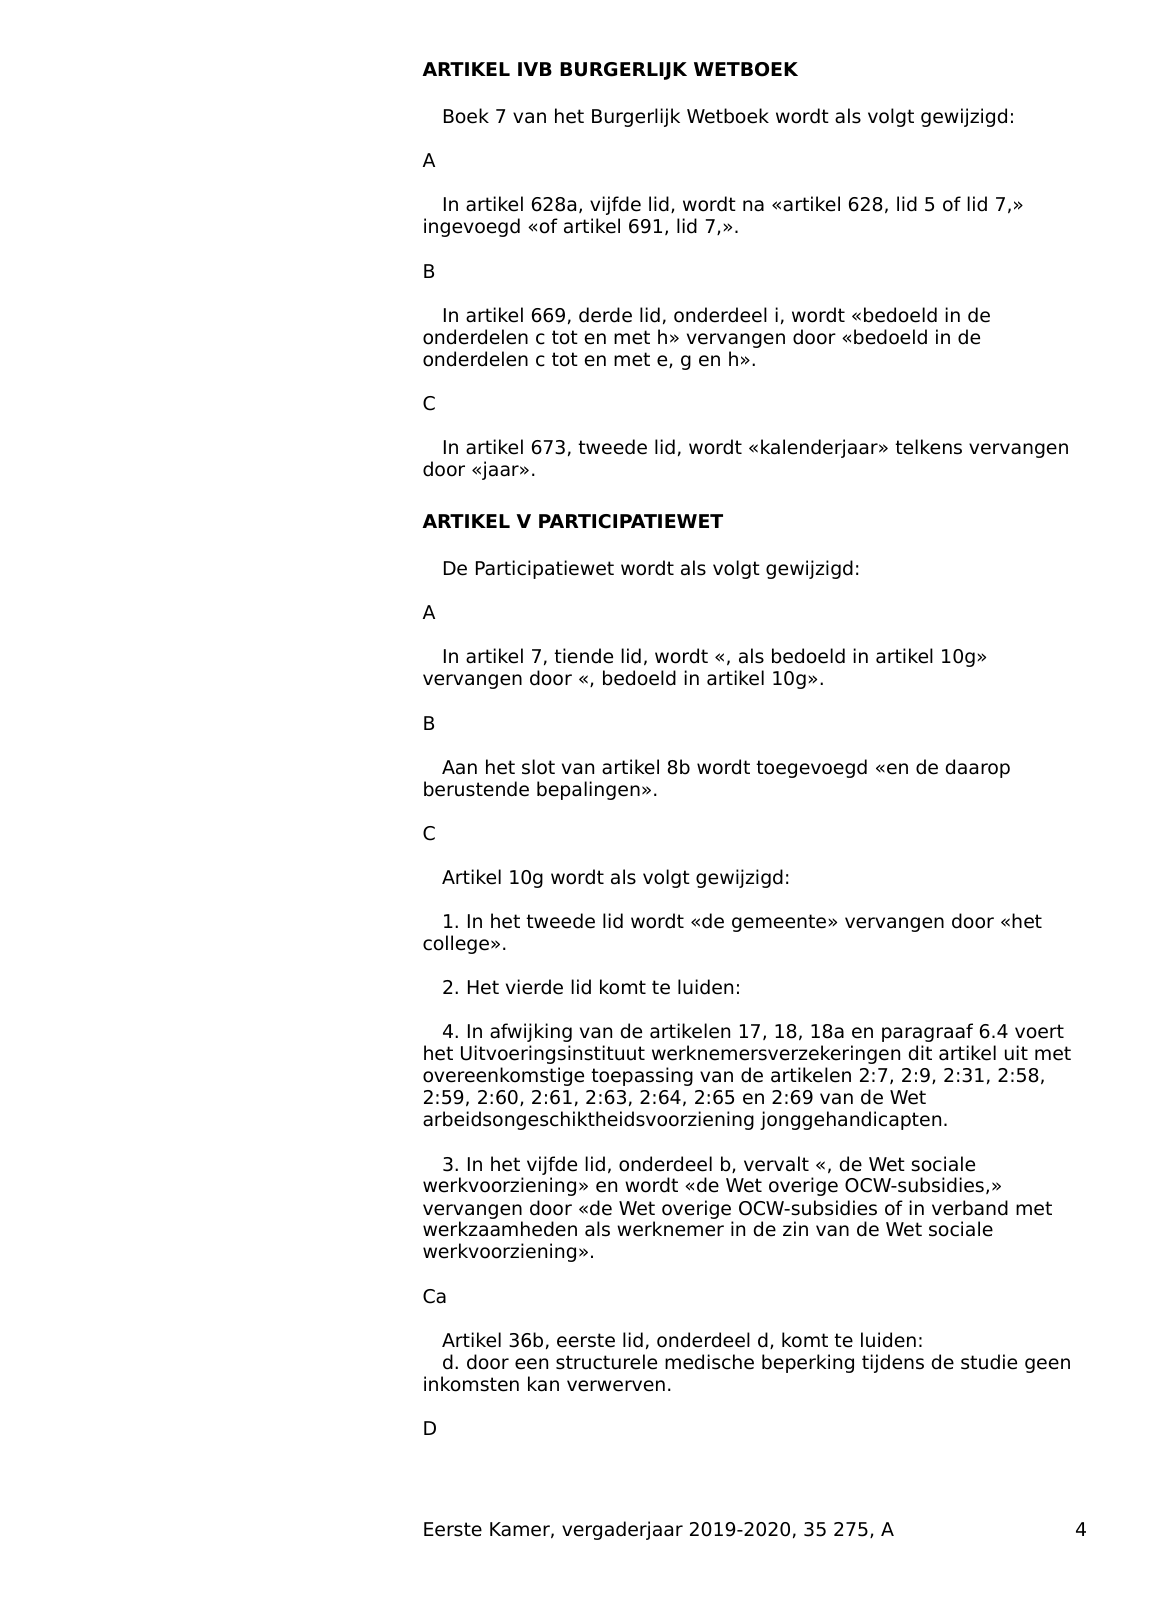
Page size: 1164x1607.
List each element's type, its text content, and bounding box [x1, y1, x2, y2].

text D [422, 1418, 1087, 1440]
text B [422, 712, 1087, 734]
text A [422, 150, 1087, 172]
text d. door een structurele medische beperking tijdens de studie geen inkomsten kan verwerven. [422, 1352, 1087, 1396]
text Artikel 10g wordt als volgt gewijzigd: [422, 867, 1087, 889]
text 4. In afwijking van de artikelen 17, 18, 18a en paragraaf 6.4 voert het Uitvoeringsinstituut werknemersverzekeringen dit artikel uit met overeenkomstige toepassing van de artikelen 2:7, 2:9, 2:31, 2:58, 2:59, 2:60, 2:61, 2:63, 2:64, 2:65 en 2:69 van de Wet arbeidsongeschiktheidsvoorziening jonggehandicapten. [422, 1021, 1087, 1131]
text 3. In het vijfde lid, onderdeel b, vervalt «, de Wet sociale werkvoorziening» en wordt «de Wet overige OCW-subsidies,» vervangen door «de Wet overige OCW-subsidies of in verband met werkzaamheden als werknemer in de zin van de Wet sociale werkvoorziening». [422, 1153, 1087, 1263]
text Aan het slot van artikel 8b wordt toegevoegd «en de daarop berustende bepalingen». [422, 757, 1087, 801]
text B [422, 261, 1087, 282]
subtitle ARTIKEL IVB BURGERLIJK WETBOEK [422, 59, 1087, 81]
text 1. In het tweede lid wordt «de gemeente» vervangen door «het college». [422, 911, 1087, 955]
text A [422, 602, 1087, 624]
text Ca [422, 1286, 1087, 1307]
text C [422, 823, 1087, 845]
text 2. Het vierde lid komt te luiden: [422, 977, 1087, 999]
text C [422, 393, 1087, 415]
text De Participatiewet wordt als volgt gewijzigd: [422, 558, 1087, 580]
text In artikel 673, tweede lid, wordt «kalenderjaar» telkens vervangen door «jaar». [422, 437, 1087, 481]
text In artikel 669, derde lid, onderdeel i, wordt «bedoeld in de onderdelen c tot en met h» vervangen door «bedoeld in de onderdelen c tot en met e, g en h». [422, 305, 1087, 371]
text Artikel 36b, eerste lid, onderdeel d, komt te luiden: [422, 1330, 1087, 1352]
text In artikel 7, tiende lid, wordt «, als bedoeld in artikel 10g» vervangen door «, bedoeld in artikel 10g». [422, 646, 1087, 690]
text Boek 7 van het Burgerlijk Wetboek wordt als volgt gewijzigd: [422, 106, 1087, 128]
subtitle ARTIKEL V PARTICIPATIEWET [422, 511, 1087, 533]
text In artikel 628a, vijfde lid, wordt na «artikel 628, lid 5 of lid 7,» ingevoegd «of artikel 691, lid 7,». [422, 194, 1087, 238]
